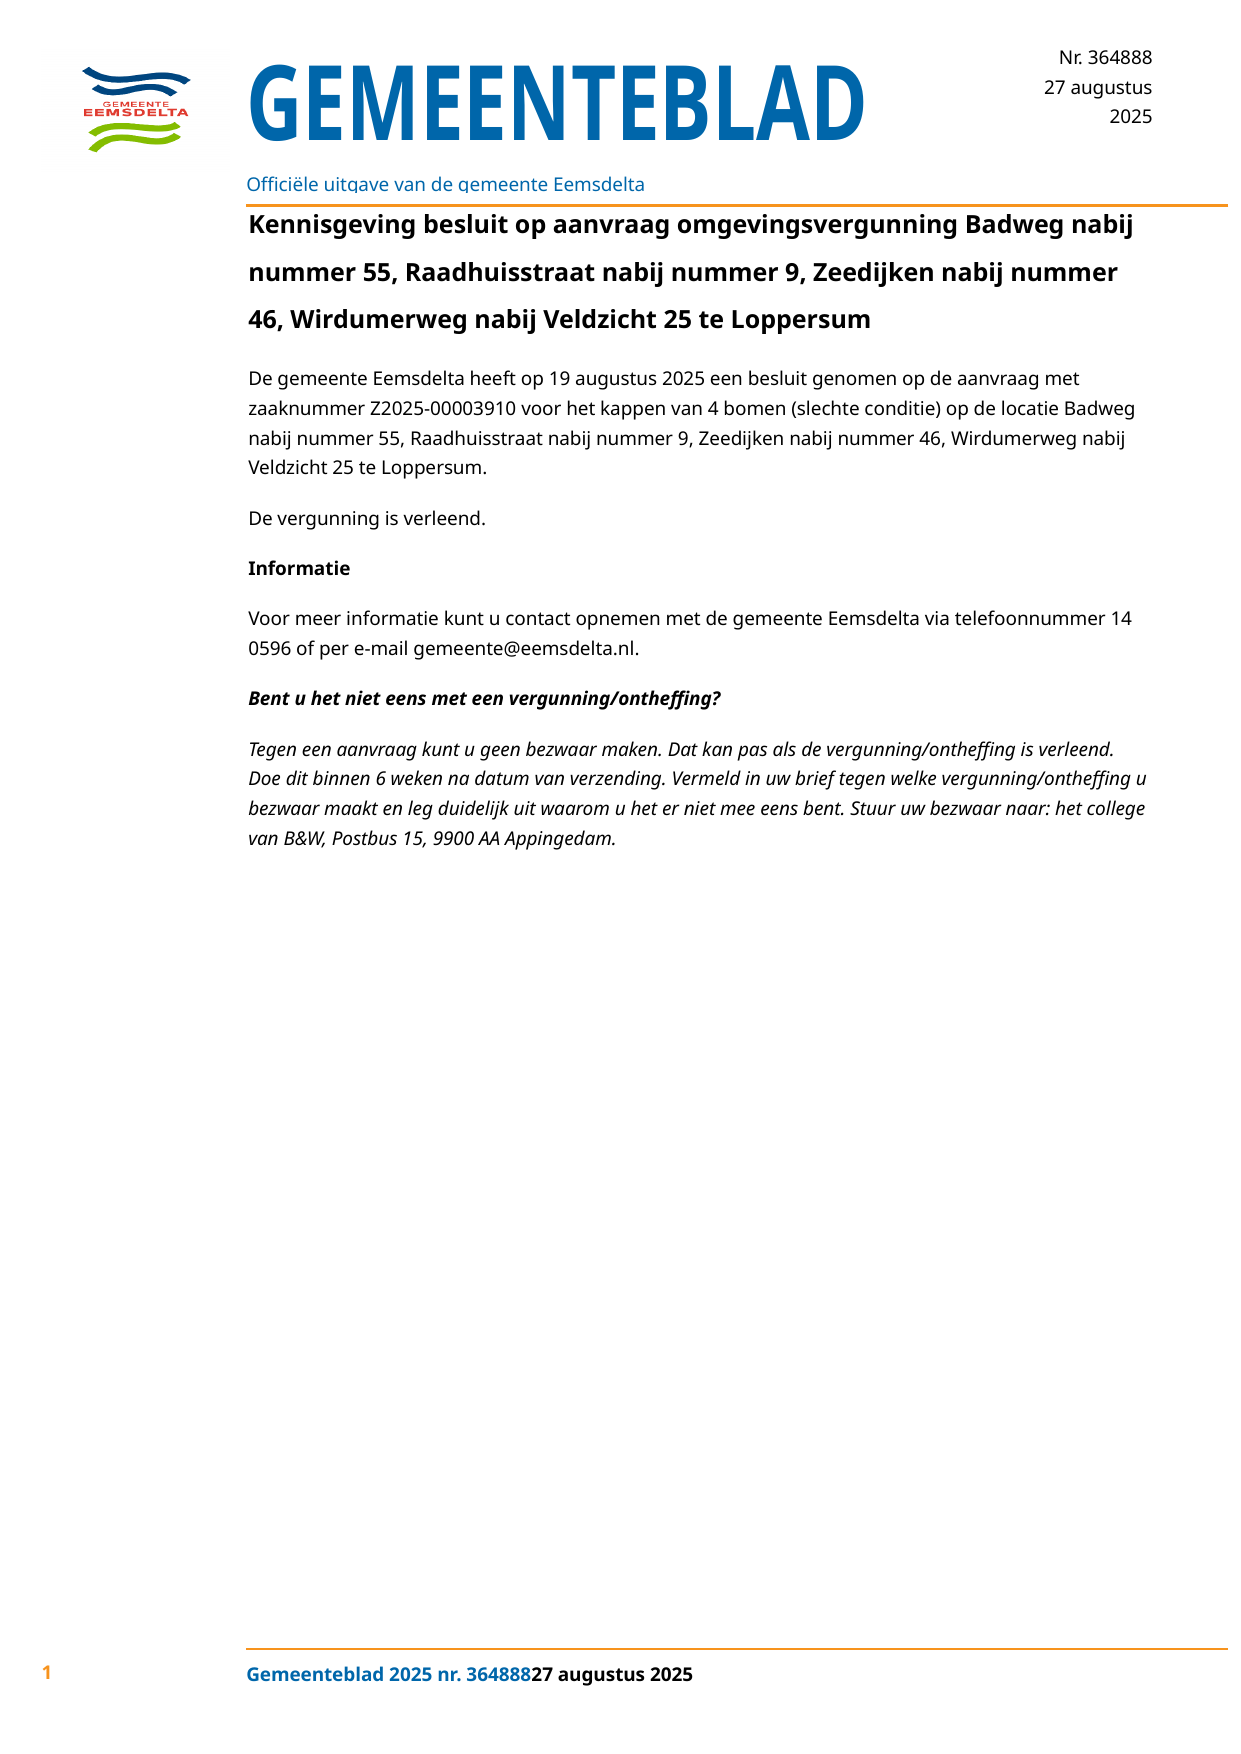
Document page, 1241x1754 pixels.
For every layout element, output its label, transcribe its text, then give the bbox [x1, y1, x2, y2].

text Tegen een aanvraag kunt u geen bezwaar maken. Dat kan pas als de vergunning/ontheffing is verleend. Doe dit binnen 6 weken na datum van verzending. Vermeld in uw brief tegen welke vergunning/ontheffing u bezwaar maakt en leg duidelijk uit waarom u het er niet mee eens bent. Stuur uw bezwaar naar: het college van B&W, Postbus 15, 9900 AA Appingedam. [248, 736, 1152, 850]
text Informatie [248, 555, 1152, 581]
picture [41, 47, 231, 172]
text Kennisgeving besluit op aanvraag omgevingsvergunning Badweg nabij nummer 55, Raadhuisstraat nabij nummer 9, Zeedijken nabij nummer 46, Wirdumerweg nabij Veldzicht 25 te Loppersum [248, 207, 1152, 336]
text De vergunning is verleend. [248, 505, 1152, 530]
text Bent u het niet eens met een vergunning/ontheffing? [248, 686, 1152, 711]
text De gemeente Eemsdelta heeft op 19 augustus 2025 een besluit genomen op de aanvraag met zaaknummer Z2025-00003910 voor het kappen van 4 bomen (slechte conditie) op de locatie Badweg nabij nummer 55, Raadhuisstraat nabij nummer 9, Zeedijken nabij nummer 46, Wirdumerweg nabij Veldzicht 25 te Loppersum. [248, 366, 1152, 480]
text Voor meer informatie kunt u contact opnemen met de gemeente Eemsdelta via telefoonnummer 14 0596 of per e-mail gemeente@eemsdelta.nl. [248, 606, 1152, 661]
